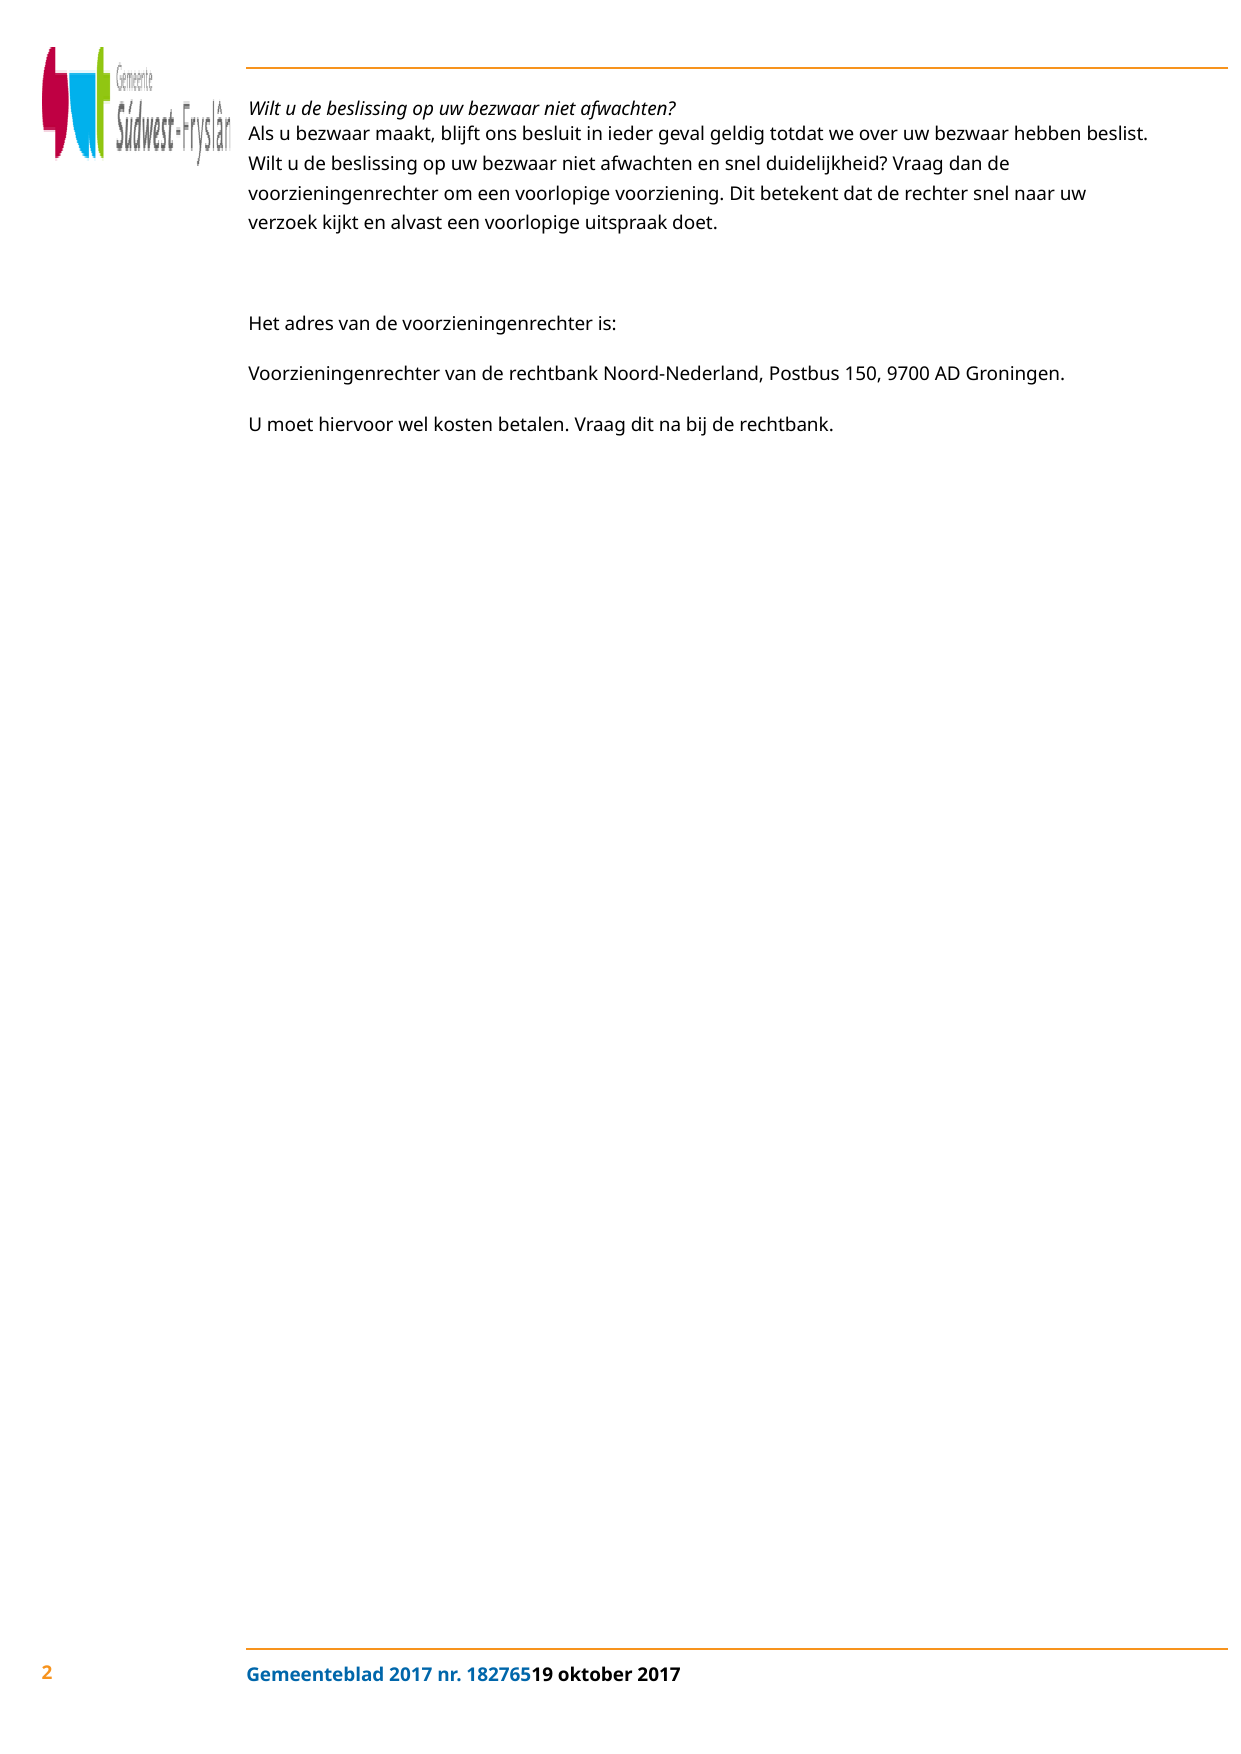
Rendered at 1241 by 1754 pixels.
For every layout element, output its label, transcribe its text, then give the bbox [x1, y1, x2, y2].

text Voorzieningenrechter van de rechtbank Noord-Nederland, Postbus 150, 9700 AD Groningen. [248, 361, 1152, 386]
text Het adres van de voorzieningenrechter is: [248, 310, 1152, 336]
text U moet hiervoor wel kosten betalen. Vraag dit na bij de rechtbank. [248, 411, 1152, 437]
text Wilt u de beslissing op uw bezwaar niet afwachten? [248, 95, 1152, 121]
picture [41, 47, 231, 172]
text Als u bezwaar maakt, blijft ons besluit in ieder geval geldig totdat we over uw bezwaar hebben beslist. Wilt u de beslissing op uw bezwaar niet afwachten en snel duidelijkheid? Vraag dan de voorzieningenrechter om een voorlopige voorziening. Dit betekent dat de rechter snel naar uw verzoek kijkt en alvast een voorlopige uitspraak doet. [248, 121, 1152, 235]
